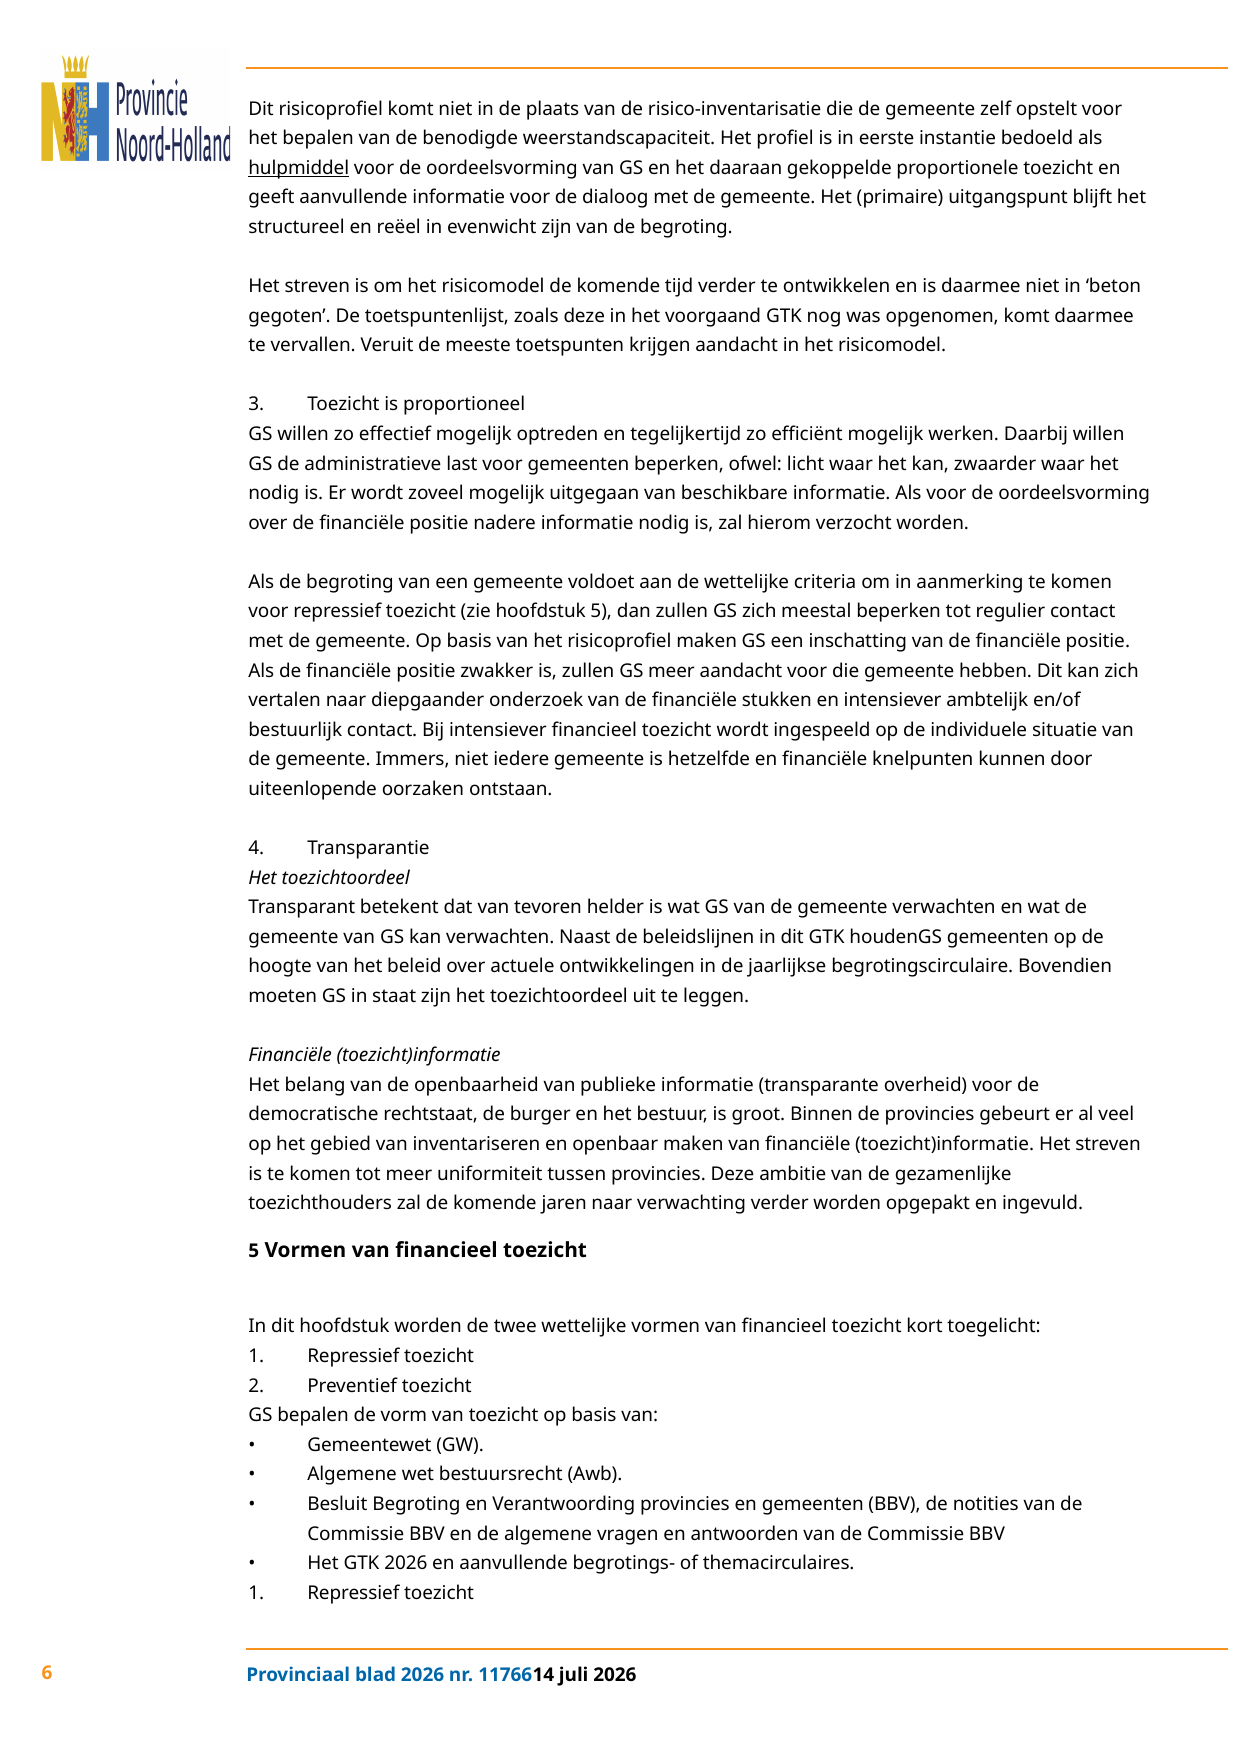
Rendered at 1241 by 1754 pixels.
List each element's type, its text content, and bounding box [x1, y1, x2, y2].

text In dit hoofdstuk worden de twee wettelijke vormen van financieel toezicht kort toegelicht: [248, 1313, 1152, 1338]
list Preventief toezicht [248, 1372, 1152, 1398]
list Gemeentewet (GW). [248, 1431, 1152, 1457]
list Het GTK 2026 en aanvullende begrotings- of themacirculaires. [248, 1549, 1152, 1575]
list Toezicht is proportioneel [248, 391, 1152, 416]
list Besluit Begroting en Verantwoording provincies en gemeenten (BBV), de notities van de Commissie BBV en de algemene vragen en antwoorden van de Commissie BBV [248, 1490, 1152, 1546]
list Repressief toezicht [248, 1579, 1152, 1605]
list Algemene wet bestuursrecht (Awb). [248, 1461, 1152, 1486]
text Het streven is om het risicomodel de komende tijd verder te ontwikkelen en is daarmee niet in ‘beton gegoten’. De toetspuntenlijst, zoals deze in het voorgaand GTK nog was opgenomen, komt daarmee te vervallen. Veruit de meeste toetspunten krijgen aandacht in het risicomodel. [248, 272, 1152, 357]
text GS bepalen de vorm van toezicht op basis van: [248, 1401, 1152, 1427]
text GS willen zo effectief mogelijk optreden en tegelijkertijd zo efficiënt mogelijk werken. Daarbij willen GS de administratieve last voor gemeenten beperken, ofwel: licht waar het kan, zwaarder waar het nodig is. Er wordt zoveel mogelijk uitgegaan van beschikbare informatie. Als voor de oordeelsvorming over de financiële positie nadere informatie nodig is, zal hierom verzocht worden. [248, 420, 1152, 535]
picture [41, 47, 231, 172]
list Repressief toezicht [248, 1342, 1152, 1368]
text Het toezichtoordeel [248, 864, 1152, 890]
text 5 Vormen van financieel toezicht [248, 1235, 1152, 1263]
list Transparantie [248, 834, 1152, 860]
text Dit risicoprofiel komt niet in de plaats van de risico-inventarisatie die de gemeente zelf opstelt voor het bepalen van de benodigde weerstandscapaciteit. Het profiel is in eerste instantie bedoeld als hulpmiddel voor de oordeelsvorming van GS en het daaraan gekoppelde proportionele toezicht en geeft aanvullende informatie voor de dialoog met de gemeente. Het (primaire) uitgangspunt blijft het structureel en reëel in evenwicht zijn van de begroting. [248, 95, 1152, 239]
text Financiële (toezicht)informatie [248, 1041, 1152, 1067]
text Als de begroting van een gemeente voldoet aan de wettelijke criteria om in aanmerking te komen voor repressief toezicht (zie hoofdstuk 5), dan zullen GS zich meestal beperken tot regulier contact met de gemeente. Op basis van het risicoprofiel maken GS een inschatting van de financiële positie. Als de financiële positie zwakker is, zullen GS meer aandacht voor die gemeente hebben. Dit kan zich vertalen naar diepgaander onderzoek van de financiële stukken en intensiever ambtelijk en/of bestuurlijk contact. Bij intensiever financieel toezicht wordt ingespeeld op de individuele situatie van de gemeente. Immers, niet iedere gemeente is hetzelfde en financiële knelpunten kunnen door uiteenlopende oorzaken ontstaan. [248, 568, 1152, 801]
text Het belang van de openbaarheid van publieke informatie (transparante overheid) voor de democratische rechtstaat, de burger en het bestuur, is groot. Binnen de provincies gebeurt er al veel op het gebied van inventariseren en openbaar maken van financiële (toezicht)informatie. Het streven is te komen tot meer uniformiteit tussen provincies. Deze ambitie van de gezamenlijke toezichthouders zal de komende jaren naar verwachting verder worden opgepakt en ingevuld. [248, 1071, 1152, 1215]
text Transparant betekent dat van tevoren helder is wat GS van de gemeente verwachten en wat de gemeente van GS kan verwachten. Naast de beleidslijnen in dit GTK houdenGS gemeenten op de hoogte van het beleid over actuele ontwikkelingen in de jaarlijkse begrotingscirculaire. Bovendien moeten GS in staat zijn het toezichtoordeel uit te leggen. [248, 893, 1152, 1008]
